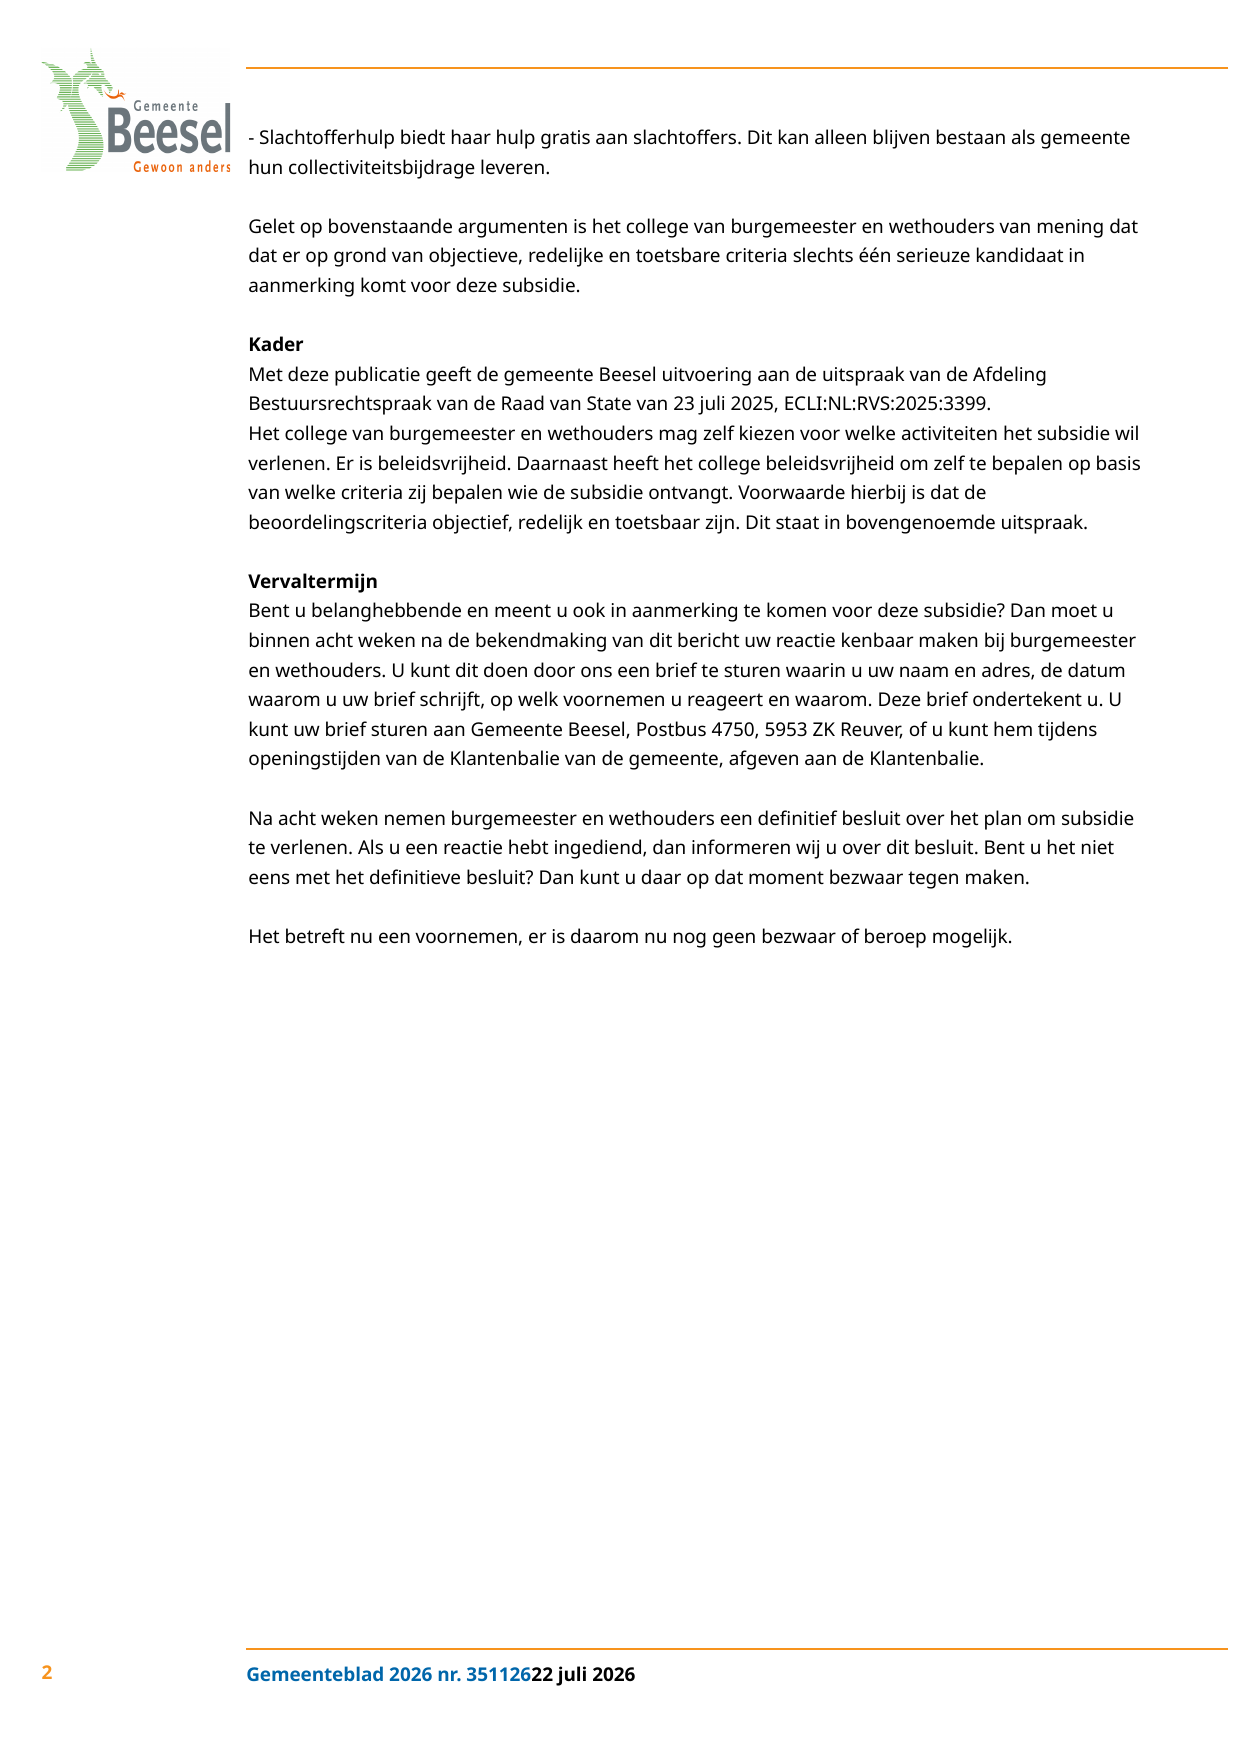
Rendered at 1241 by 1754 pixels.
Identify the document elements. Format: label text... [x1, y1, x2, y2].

text Met deze publicatie geeft de gemeente Beesel uitvoering aan de uitspraak van de Afdeling Bestuursrechtspraak van de Raad van State van 23 juli 2025, ECLI:NL:RVS:2025:3399. [248, 361, 1152, 416]
picture [41, 47, 231, 172]
text Kader [248, 331, 1152, 357]
text Na acht weken nemen burgemeester en wethouders een definitief besluit over het plan om subsidie te verlenen. Als u een reactie hebt ingediend, dan informeren wij u over dit besluit. Bent u het niet eens met het definitieve besluit? Dan kunt u daar op dat moment bezwaar tegen maken. [248, 805, 1152, 890]
text Vervaltermijn [248, 568, 1152, 594]
text Gelet op bovenstaande argumenten is het college van burgemeester en wethouders van mening dat dat er op grond van objectieve, redelijke en toetsbare criteria slechts één serieuze kandidaat in aanmerking komt voor deze subsidie. [248, 213, 1152, 298]
text Het college van burgemeester en wethouders mag zelf kiezen voor welke activiteiten het subsidie wil verlenen. Er is beleidsvrijheid. Daarnaast heeft het college beleidsvrijheid om zelf te bepalen op basis van welke criteria zij bepalen wie de subsidie ontvangt. Voorwaarde hierbij is dat de beoordelingscriteria objectief, redelijk en toetsbaar zijn. Dit staat in bovengenoemde uitspraak. [248, 420, 1152, 535]
text Bent u belanghebbende en meent u ook in aanmerking te komen voor deze subsidie? Dan moet u binnen acht weken na de bekendmaking van dit bericht uw reactie kenbaar maken bij burgemeester en wethouders. U kunt dit doen door ons een brief te sturen waarin u uw naam en adres, de datum waarom u uw brief schrijft, op welk voornemen u reageert en waarom. Deze brief ondertekent u. U kunt uw brief sturen aan Gemeente Beesel, Postbus 4750, 5953 ZK Reuver, of u kunt hem tijdens openingstijden van de Klantenbalie van de gemeente, afgeven aan de Klantenbalie. [248, 598, 1152, 771]
text - Slachtofferhulp biedt haar hulp gratis aan slachtoffers. Dit kan alleen blijven bestaan als gemeente hun collectiviteitsbijdrage leveren. [248, 124, 1152, 180]
text Het betreft nu een voornemen, er is daarom nu nog geen bezwaar of beroep mogelijk. [248, 923, 1152, 949]
